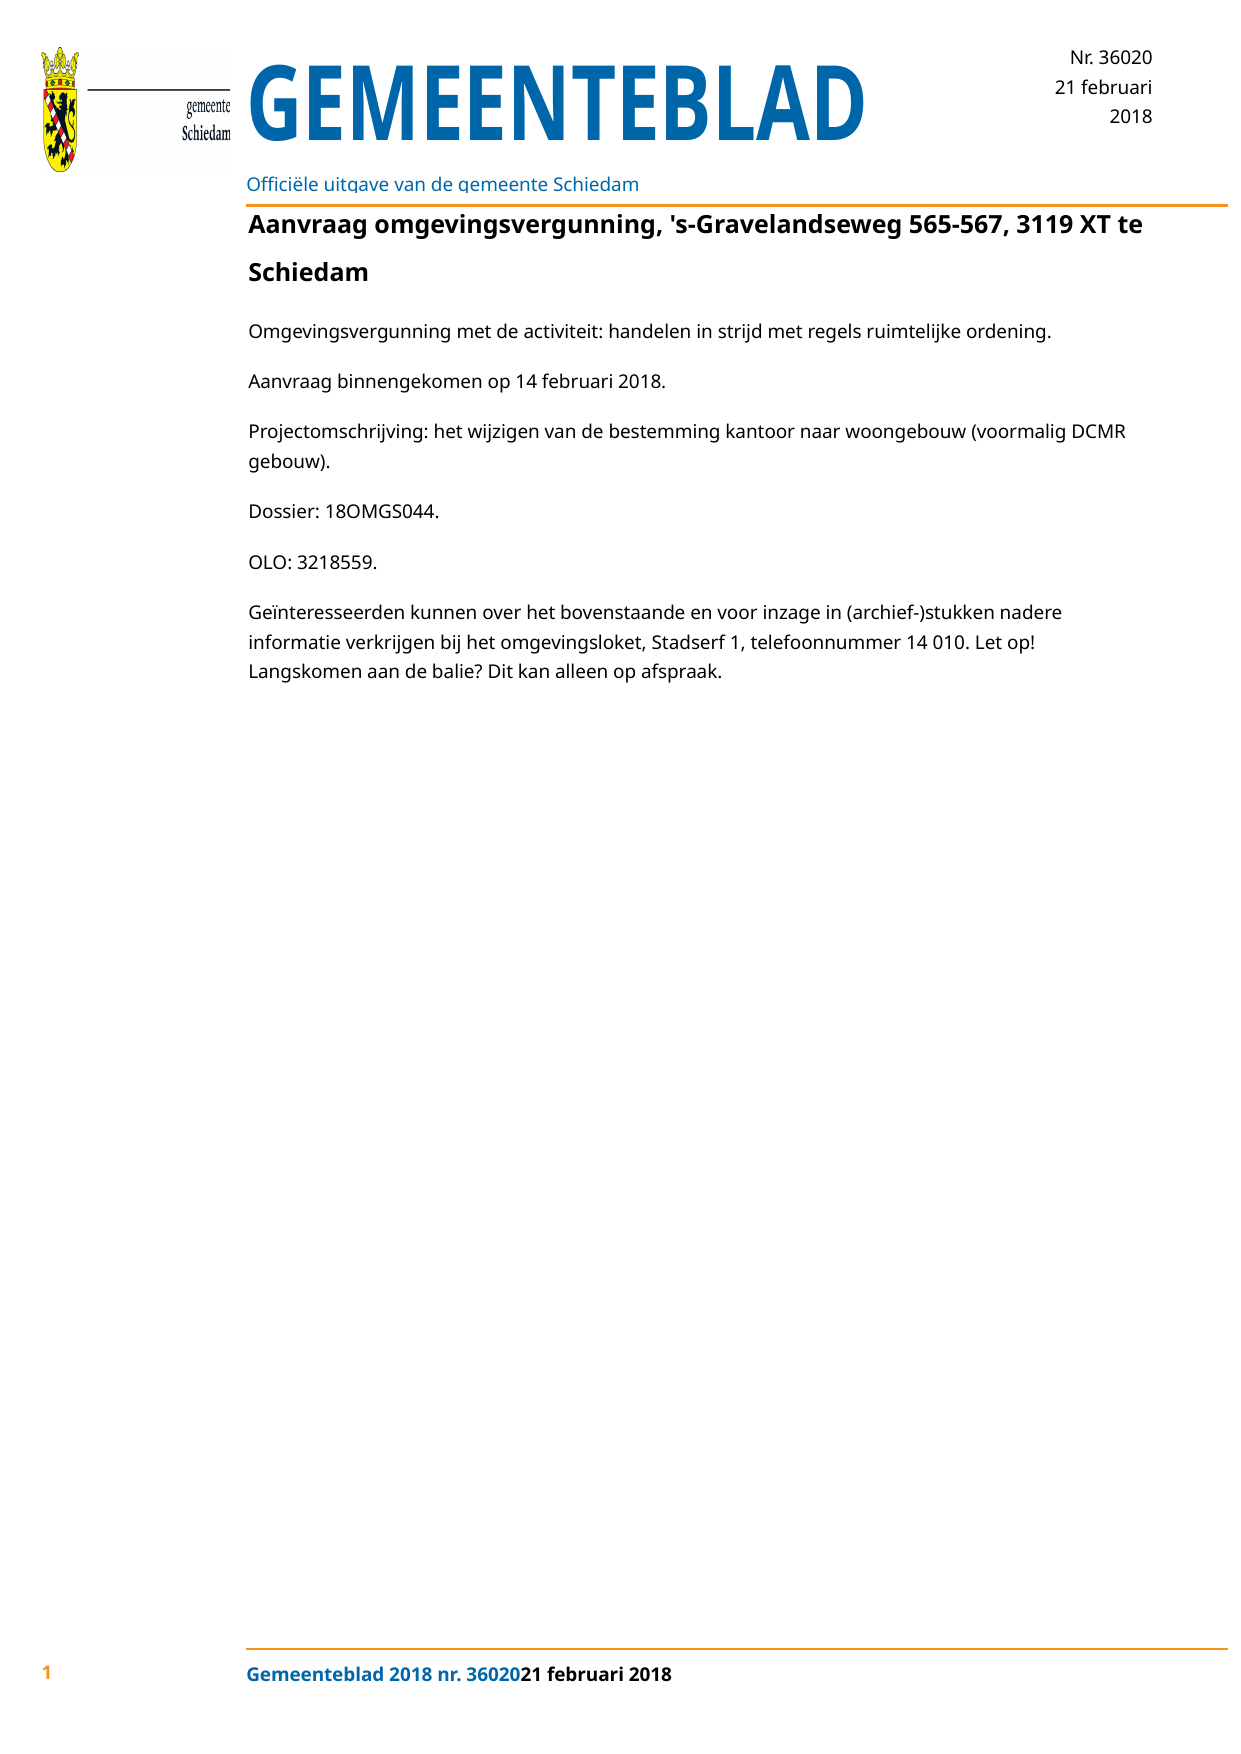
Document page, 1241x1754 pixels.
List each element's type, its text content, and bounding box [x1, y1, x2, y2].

text Projectomschrijving: het wijzigen van de bestemming kantoor naar woongebouw (voormalig DCMR gebouw). [248, 419, 1152, 474]
text Aanvraag binnengekomen op 14 februari 2018. [248, 368, 1152, 394]
text Dossier: 18OMGS044. [248, 499, 1152, 524]
text Geïnteresseerden kunnen over het bovenstaande en voor inzage in (archief-)stukken nadere informatie verkrijgen bij het omgevingsloket, Stadserf 1, telefoonnummer 14 010. Let op! Langskomen aan de balie? Dit kan alleen op afspraak. [248, 599, 1152, 684]
picture [41, 47, 231, 172]
text OLO: 3218559. [248, 549, 1152, 575]
text Omgevingsvergunning met de activiteit: handelen in strijd met regels ruimtelijke ordening. [248, 318, 1152, 344]
text Aanvraag omgevingsvergunning, 's-Gravelandseweg 565-567, 3119 XT te Schiedam [248, 207, 1152, 288]
